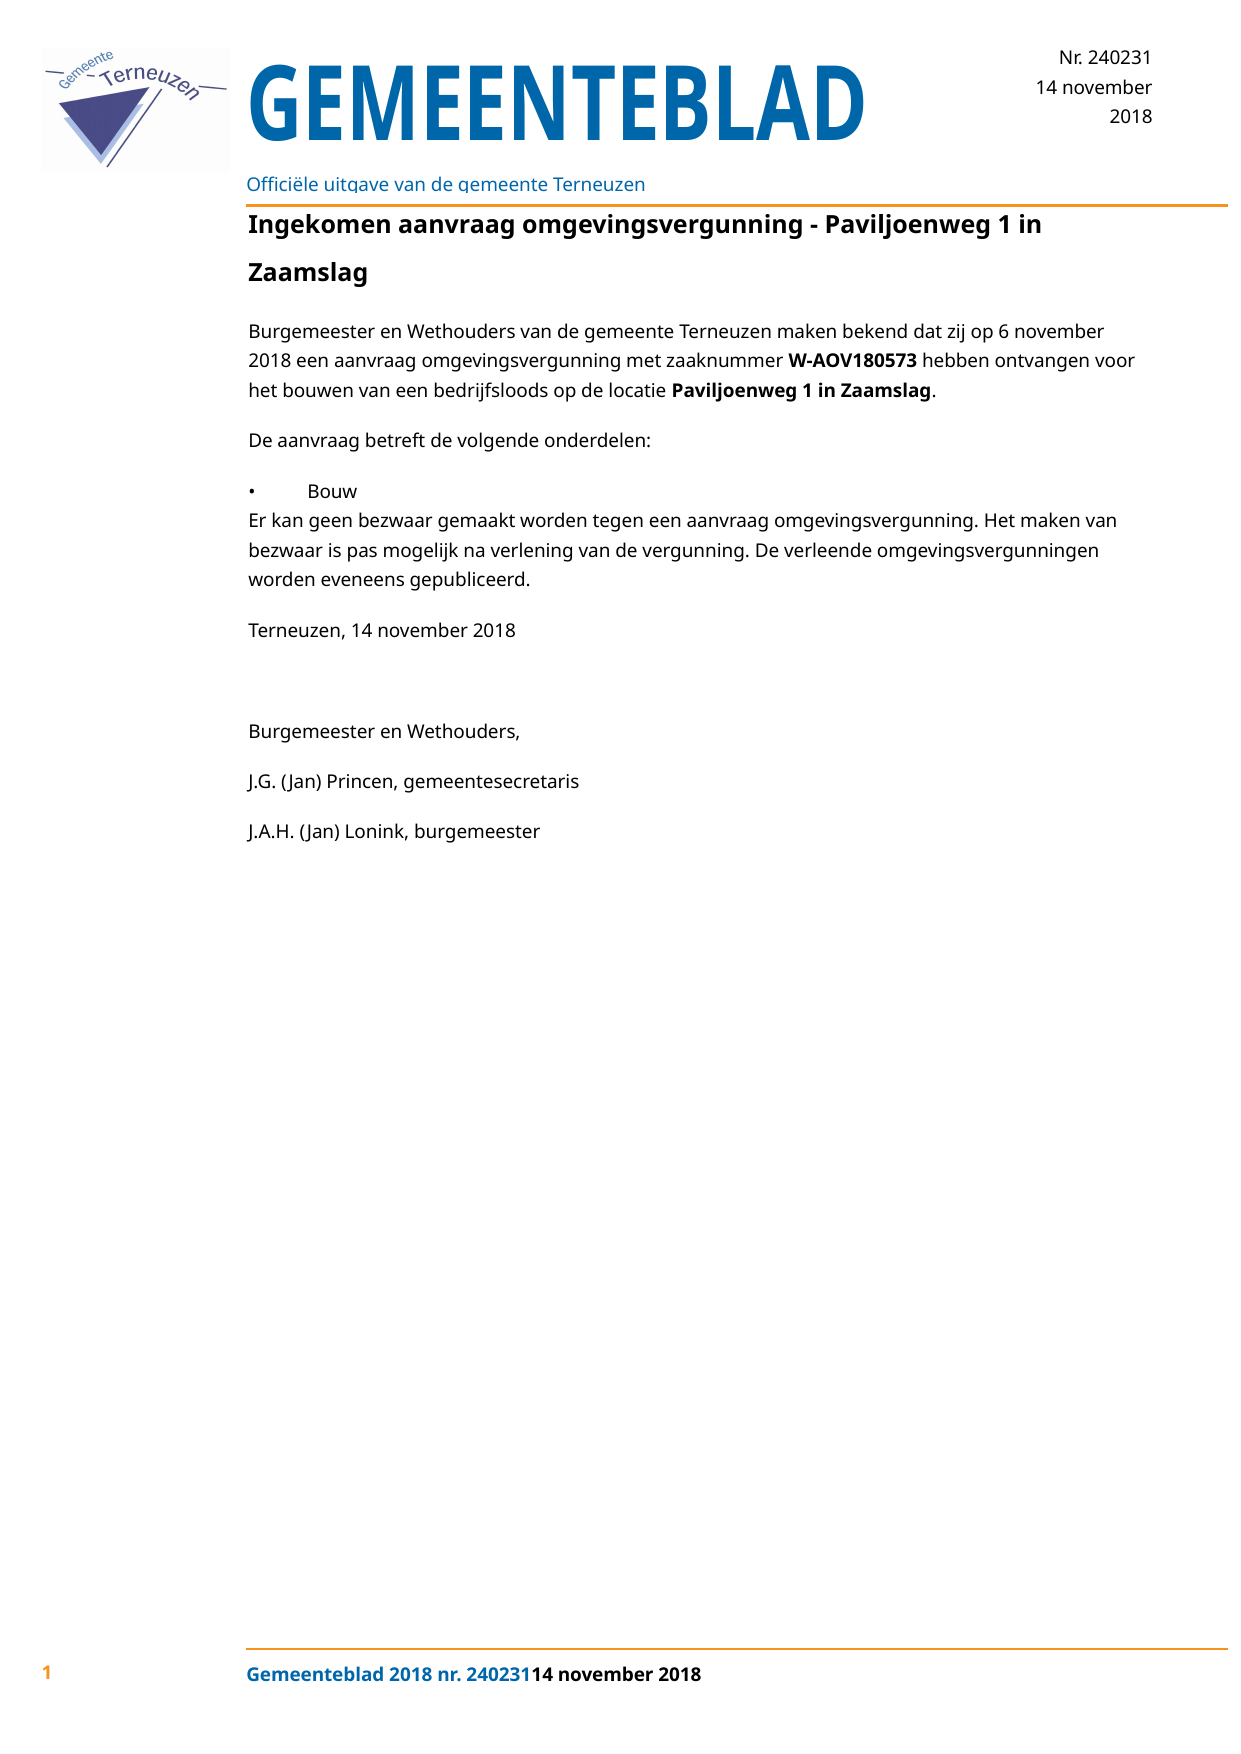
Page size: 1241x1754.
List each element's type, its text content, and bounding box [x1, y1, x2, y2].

text Terneuzen, 14 november 2018 [248, 617, 1152, 643]
text Ingekomen aanvraag omgevingsvergunning - Paviljoenweg 1 in Zaamslag [248, 207, 1152, 288]
picture [41, 47, 231, 172]
text Burgemeester en Wethouders, [248, 718, 1152, 744]
text J.G. (Jan) Princen, gemeentesecretaris [248, 768, 1152, 794]
text J.A.H. (Jan) Lonink, burgemeester [248, 819, 1152, 844]
text Er kan geen bezwaar gemaakt worden tegen een aanvraag omgevingsvergunning. Het maken van bezwaar is pas mogelijk na verlening van de vergunning. De verleende omgevingsvergunningen worden eveneens gepubliceerd. [248, 507, 1152, 592]
text De aanvraag betreft de volgende onderdelen: [248, 427, 1152, 453]
list Bouw [248, 478, 1152, 504]
text Burgemeester en Wethouders van de gemeente Terneuzen maken bekend dat zij op 6 november 2018 een aanvraag omgevingsvergunning met zaaknummer W-AOV180573 hebben ontvangen voor het bouwen van een bedrijfsloods op de locatie Paviljoenweg 1 in Zaamslag. [248, 318, 1152, 403]
